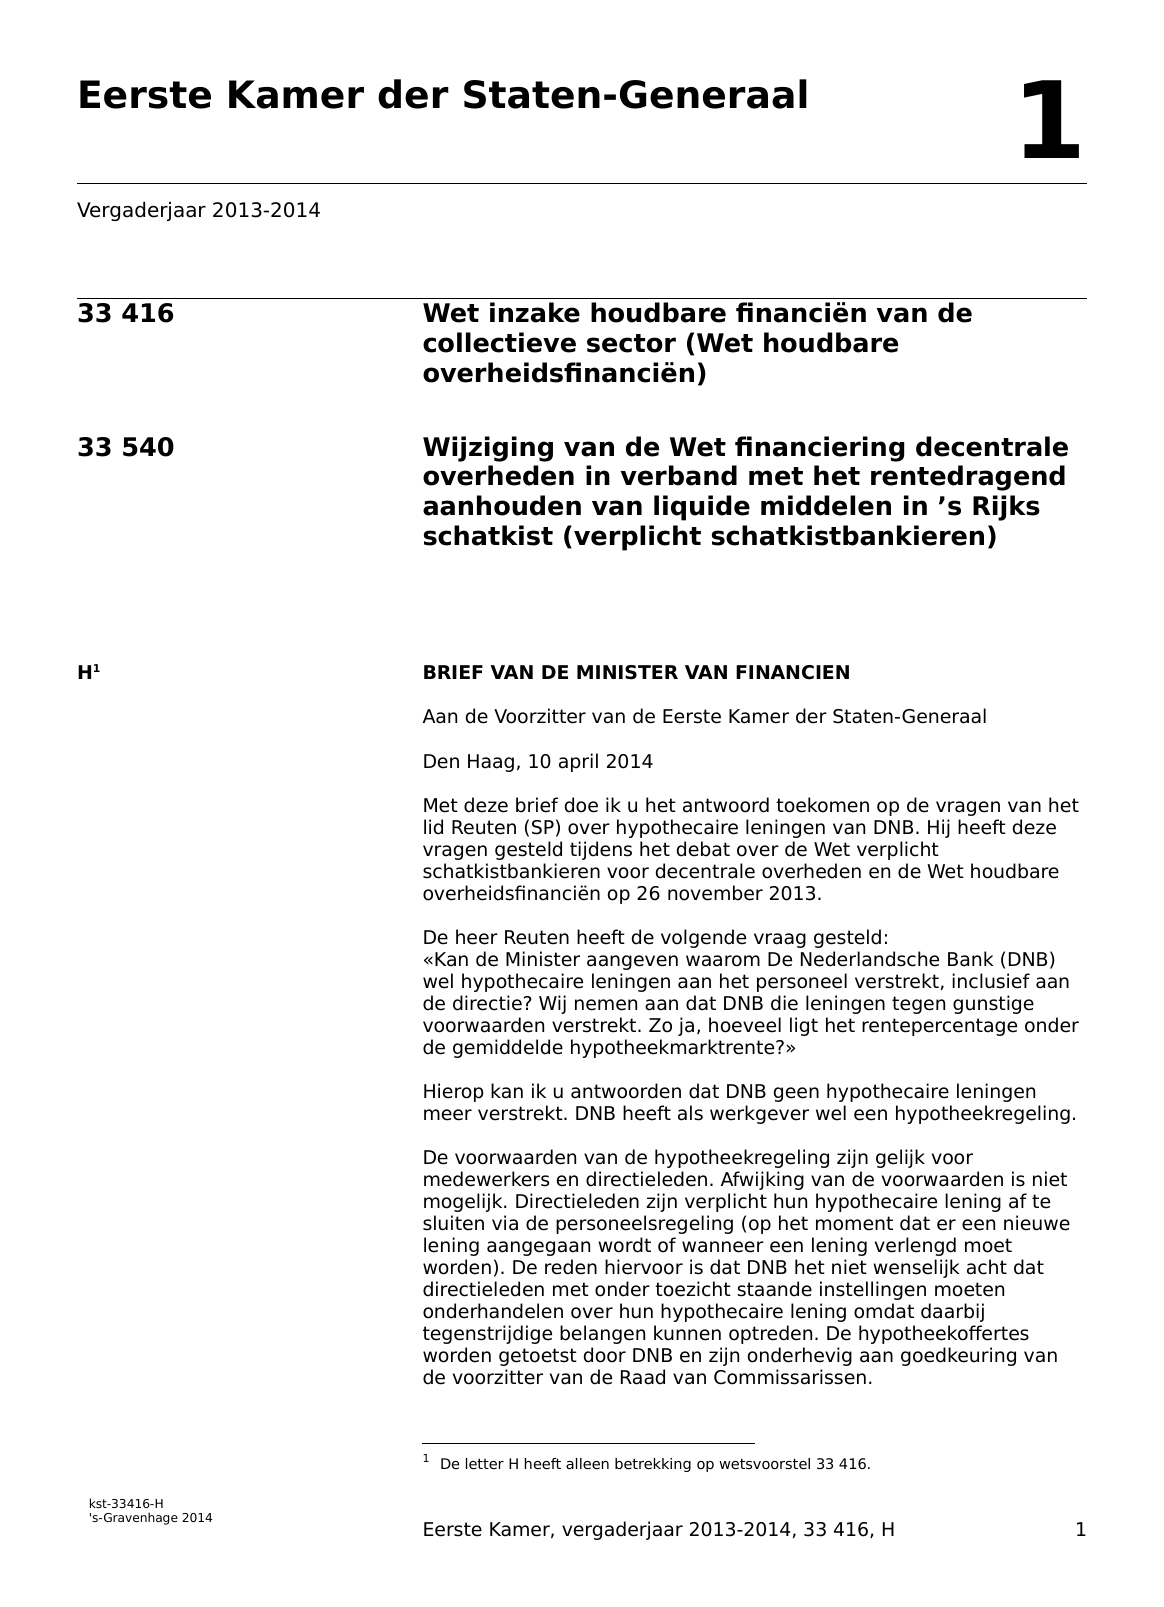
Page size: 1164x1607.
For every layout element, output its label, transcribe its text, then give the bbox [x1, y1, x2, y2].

text Hierop kan ik u antwoorden dat DNB geen hypothecaire leningen meer verstrekt. DNB heeft als werkgever wel een hypotheekregeling. [422, 1081, 1087, 1125]
text 's-Gravenhage 2014 [88, 1511, 323, 1525]
subtitle 33 416 Wet inzake houdbare financiën van de collectieve sector (Wet houdbare overheidsfinanciën) [77, 299, 1087, 388]
text Aan de Voorzitter van de Eerste Kamer der Staten-Generaal [422, 706, 1087, 728]
text De voorwaarden van de hypotheekregeling zijn gelijk voor medewerkers en directieleden. Afwijking van de voorwaarden is niet mogelijk. Directieleden zijn verplicht hun hypothecaire lening af te sluiten via de personeelsregeling (op het moment dat er een nieuwe lening aangegaan wordt of wanneer een lening verlengd moet worden). De reden hiervoor is dat DNB het niet wenselijk acht dat directieleden met onder toezicht staande instellingen moeten onderhandelen over hun hypothecaire lening omdat daarbij tegenstrijdige belangen kunnen optreden. De hypotheekoffertes worden getoetst door DNB en zijn onderhevig aan goedkeuring van de voorzitter van de Raad van Commissarissen. [422, 1147, 1087, 1389]
table_cell Vergaderjaar 2013-2014 [77, 184, 1087, 298]
subtitle H BRIEF VAN DE MINISTER VAN FINANCIEN [77, 662, 1087, 684]
text kst-33416-H [88, 1497, 323, 1511]
text De letter H heeft alleen betrekking op wetsvoorstel 33 416. [422, 1452, 1087, 1474]
text Met deze brief doe ik u het antwoord toekomen op de vragen van het lid Reuten (SP) over hypothecaire leningen van DNB. Hij heeft deze vragen gesteld tijdens het debat over de Wet verplicht schatkistbankieren voor decentrale overheden en de Wet houdbare overheidsfinanciën op 26 november 2013. [422, 795, 1087, 904]
table_header 1 [886, 59, 1087, 183]
table_header Eerste Kamer der Staten-Generaal [77, 59, 886, 183]
text «Kan de Minister aangeven waarom De Nederlandsche Bank (DNB) wel hypothecaire leningen aan het personeel verstrekt, inclusief aan de directie? Wij nemen aan dat DNB die leningen tegen gunstige voorwaarden verstrekt. Zo ja, hoeveel ligt het rentepercentage onder de gemiddelde hypotheekmarktrente?» [422, 949, 1087, 1059]
text De heer Reuten heeft de volgende vraag gesteld: [422, 927, 1087, 949]
subtitle 33 540 Wijziging van de Wet financiering decentrale overheden in verband met het rentedragend aanhouden van liquide middelen in ’s Rijks schatkist (verplicht schatkistbankieren) [77, 432, 1087, 551]
text Den Haag, 10 april 2014 [422, 751, 1087, 772]
